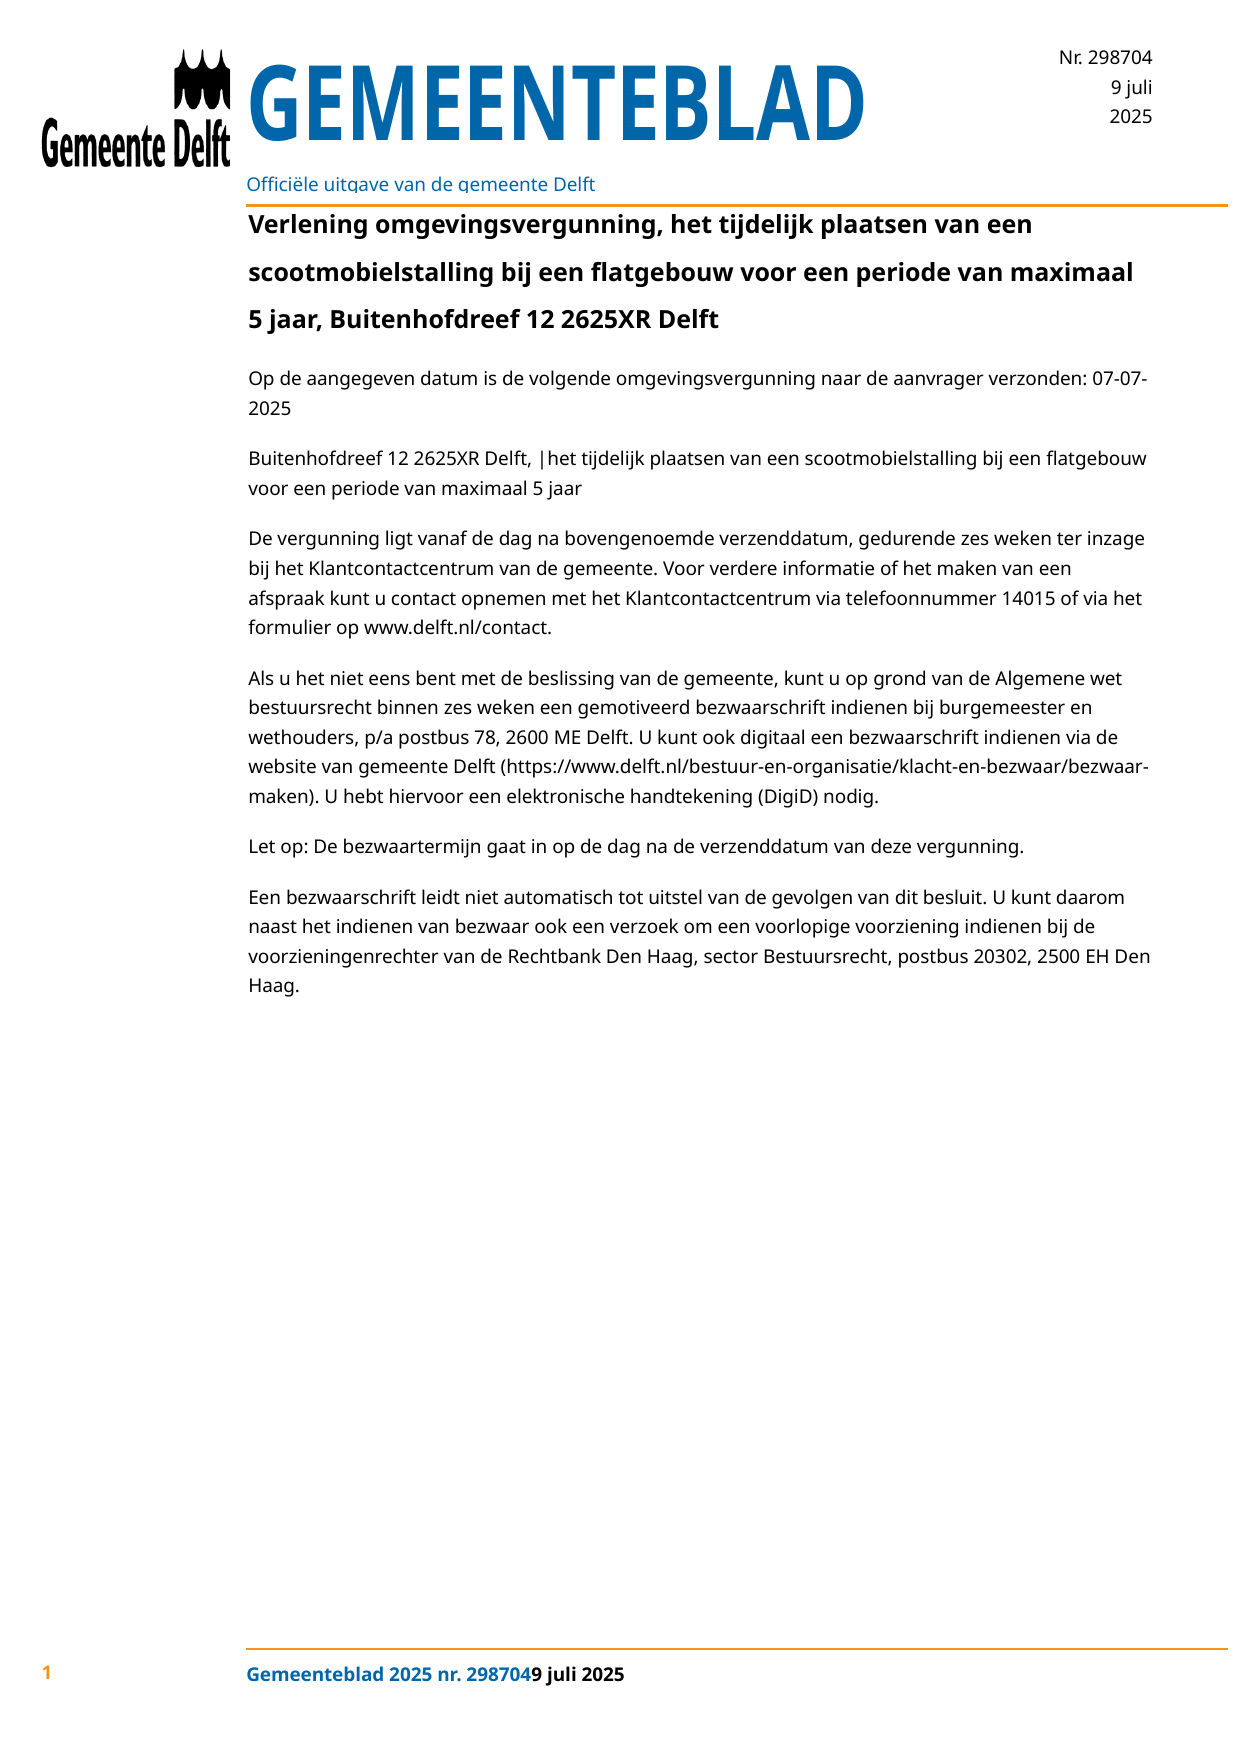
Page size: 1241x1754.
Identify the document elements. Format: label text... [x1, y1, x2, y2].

picture [41, 47, 231, 172]
text Op de aangegeven datum is de volgende omgevingsvergunning naar de aanvrager verzonden: 07-07-2025 [248, 366, 1152, 421]
text Een bezwaarschrift leidt niet automatisch tot uitstel van de gevolgen van dit besluit. U kunt daarom naast het indienen van bezwaar ook een verzoek om een voorlopige voorziening indienen bij de voorzieningenrechter van de Rechtbank Den Haag, sector Bestuursrecht, postbus 20302, 2500 EH Den Haag. [248, 884, 1152, 998]
text Let op: De bezwaartermijn gaat in op de dag na de verzenddatum van deze vergunning. [248, 833, 1152, 859]
text Buitenhofdreef 12 2625XR Delft, |het tijdelijk plaatsen van een scootmobielstalling bij een flatgebouw voor een periode van maximaal 5 jaar [248, 446, 1152, 501]
text De vergunning ligt vanaf de dag na bovengenoemde verzenddatum, gedurende zes weken ter inzage bij het Klantcontactcentrum van de gemeente. Voor verdere informatie of het maken van een afspraak kunt u contact opnemen met het Klantcontactcentrum via telefoonnummer 14015 of via het formulier op www.delft.nl/contact. [248, 526, 1152, 640]
text Verlening omgevingsvergunning, het tijdelijk plaatsen van een scootmobielstalling bij een flatgebouw voor een periode van maximaal 5 jaar, Buitenhofdreef 12 2625XR Delft [248, 207, 1152, 336]
text Als u het niet eens bent met de beslissing van de gemeente, kunt u op grond van de Algemene wet bestuursrecht binnen zes weken een gemotiveerd bezwaarschrift indienen bij burgemeester en wethouders, p/a postbus 78, 2600 ME Delft. U kunt ook digitaal een bezwaarschrift indienen via de website van gemeente Delft (https://www.delft.nl/bestuur-en-organisatie/klacht-en-bezwaar/bezwaar-maken). U hebt hiervoor een elektronische handtekening (DigiD) nodig. [248, 665, 1152, 809]
